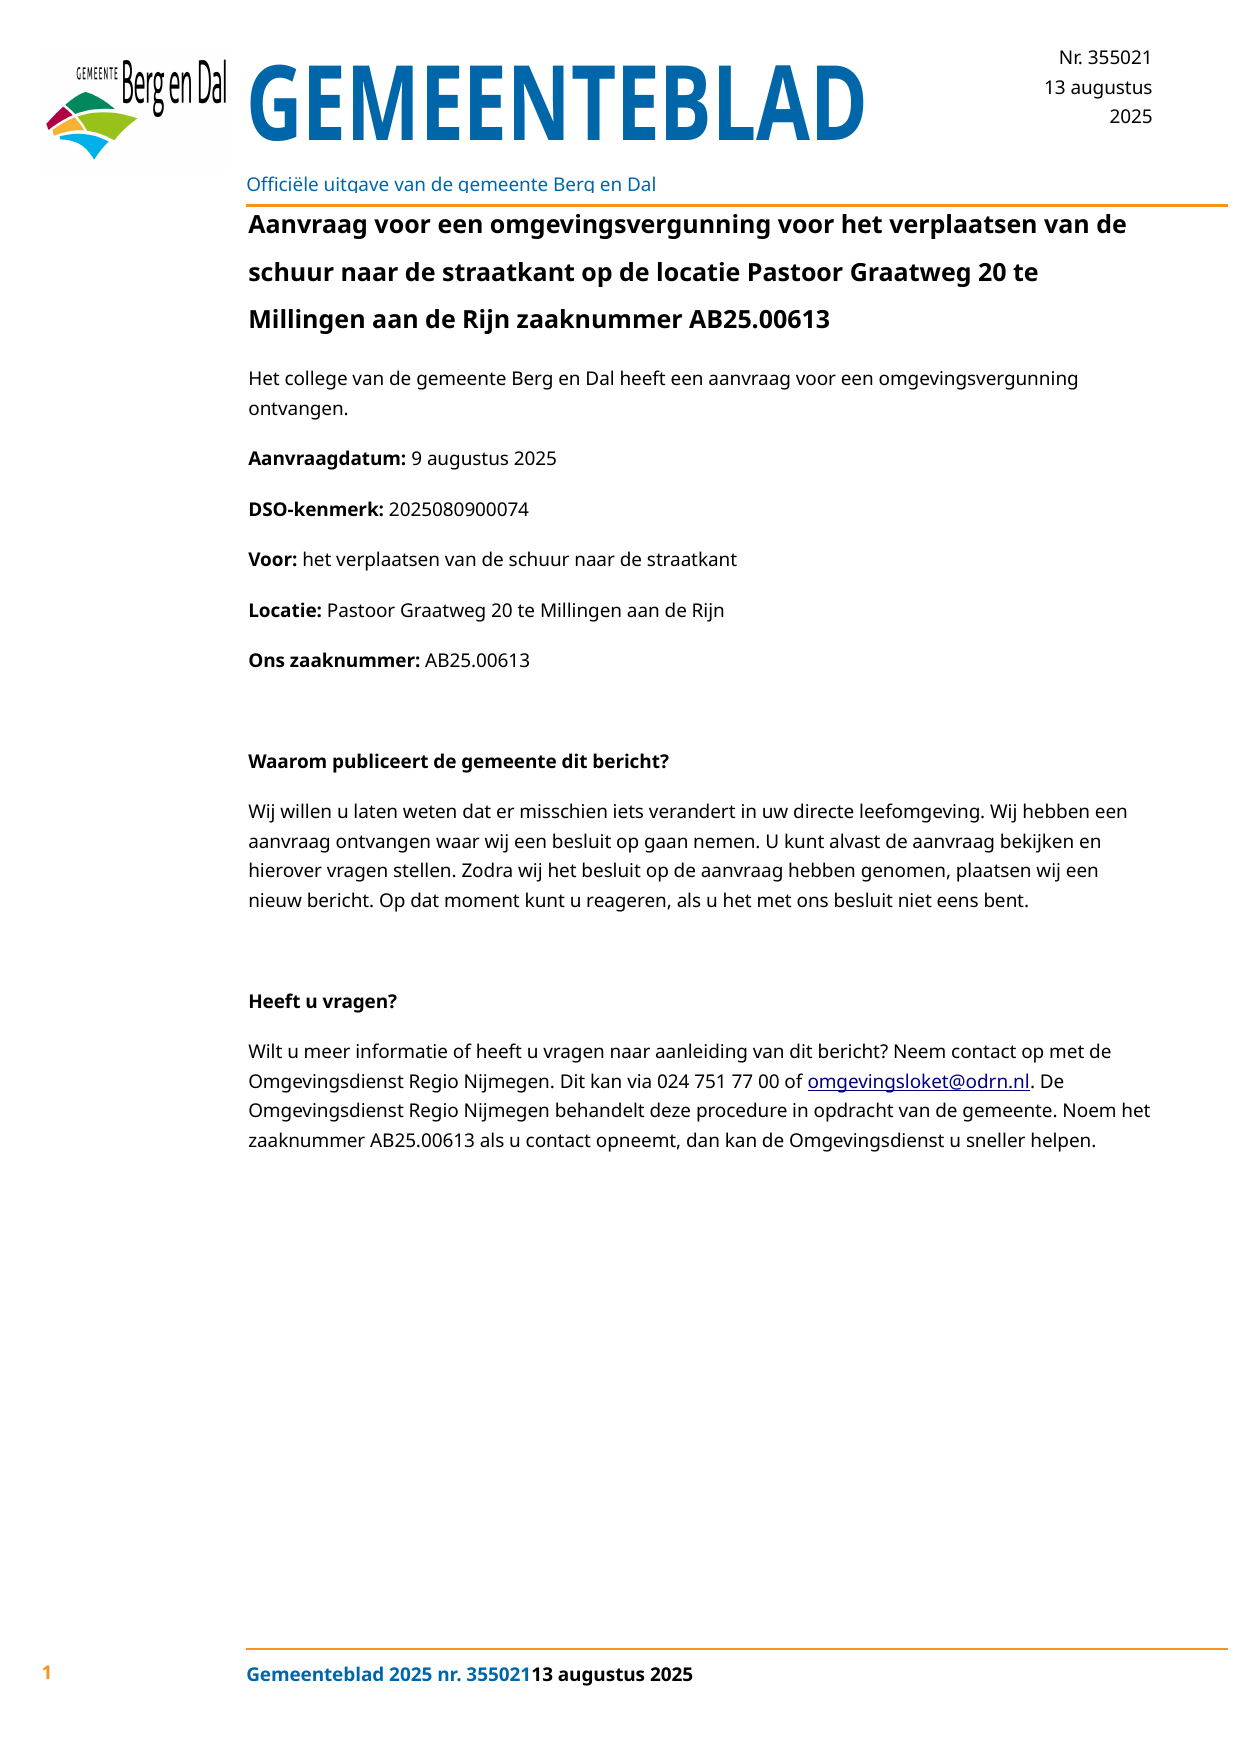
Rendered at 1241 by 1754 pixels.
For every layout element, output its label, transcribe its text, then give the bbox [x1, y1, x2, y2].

text Aanvraagdatum: 9 augustus 2025 [248, 446, 1152, 471]
text Wilt u meer informatie of heeft u vragen naar aanleiding van dit bericht? Neem contact op met de Omgevingsdienst Regio Nijmegen. Dit kan via 024 751 77 00 of omgevingsloket@odrn.nl. De Omgevingsdienst Regio Nijmegen behandelt deze procedure in opdracht van de gemeente. Noem het zaaknummer AB25.00613 als u contact opneemt, dan kan de Omgevingsdienst u sneller helpen. [248, 1038, 1152, 1153]
text Het college van de gemeente Berg en Dal heeft een aanvraag voor een omgevingsvergunning ontvangen. [248, 366, 1152, 421]
text Ons zaaknummer: AB25.00613 [248, 647, 1152, 673]
text Wij willen u laten weten dat er misschien iets verandert in uw directe leefomgeving. Wij hebben een aanvraag ontvangen waar wij een besluit op gaan nemen. U kunt alvast de aanvraag bekijken en hierover vragen stellen. Zodra wij het besluit op de aanvraag hebben genomen, plaatsen wij een nieuw bericht. Op dat moment kunt u reageren, als u het met ons besluit niet eens bent. [248, 798, 1152, 913]
picture [41, 47, 231, 172]
text DSO-kenmerk: 2025080900074 [248, 496, 1152, 522]
text Locatie: Pastoor Graatweg 20 te Millingen aan de Rijn [248, 597, 1152, 622]
text Waarom publiceert de gemeente dit bericht? [248, 748, 1152, 774]
text Aanvraag voor een omgevingsvergunning voor het verplaatsen van de schuur naar de straatkant op de locatie Pastoor Graatweg 20 te Millingen aan de Rijn zaaknummer AB25.00613 [248, 207, 1152, 336]
text Heeft u vragen? [248, 988, 1152, 1014]
text Voor: het verplaatsen van de schuur naar de straatkant [248, 546, 1152, 572]
